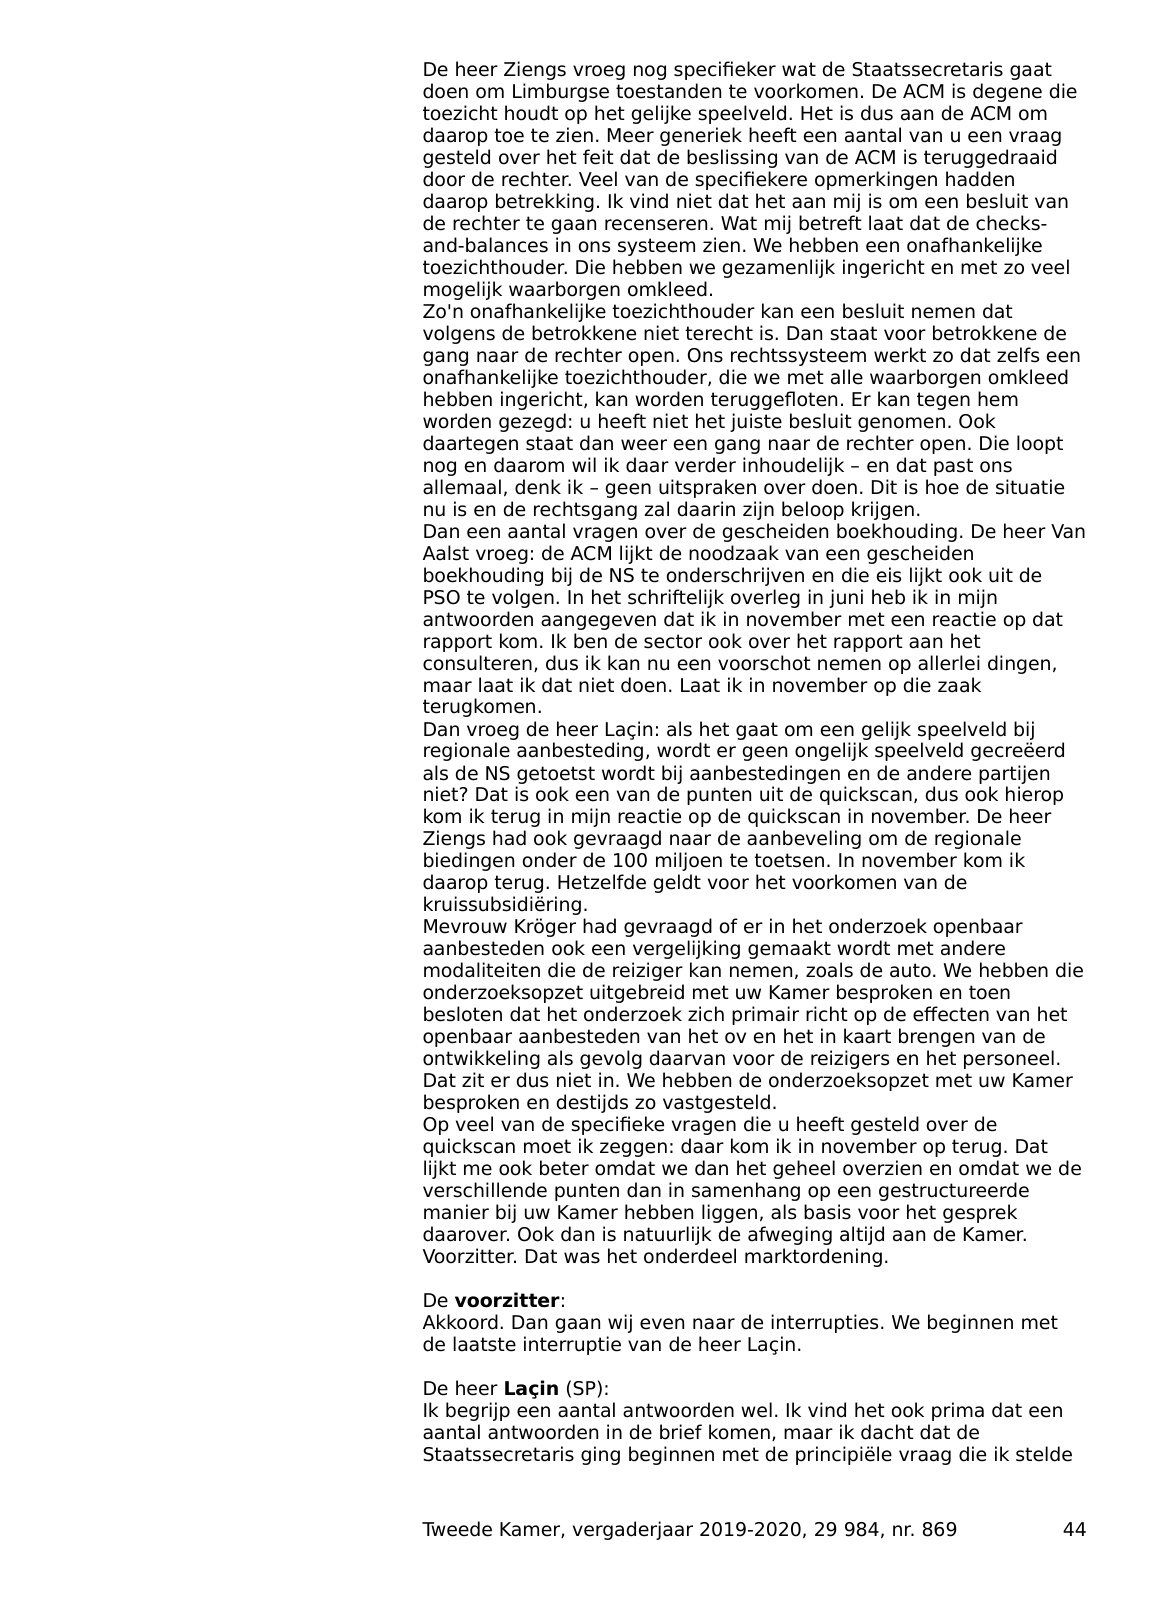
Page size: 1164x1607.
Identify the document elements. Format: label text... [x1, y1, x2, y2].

text Op veel van de specifieke vragen die u heeft gesteld over de quickscan moet ik zeggen: daar kom ik in november op terug. Dat lijkt me ook beter omdat we dan het geheel overzien en omdat we de verschillende punten dan in samenhang op een gestructureerde manier bij uw Kamer hebben liggen, als basis voor het gesprek daarover. Ook dan is natuurlijk de afweging altijd aan de Kamer. [422, 1114, 1087, 1246]
text Zo'n onafhankelijke toezichthouder kan een besluit nemen dat volgens de betrokkene niet terecht is. Dan staat voor betrokkene de gang naar de rechter open. Ons rechtssysteem werkt zo dat zelfs een onafhankelijke toezichthouder, die we met alle waarborgen omkleed hebben ingericht, kan worden teruggefloten. Er kan tegen hem worden gezegd: u heeft niet het juiste besluit genomen. Ook daartegen staat dan weer een gang naar de rechter open. Die loopt nog en daarom wil ik daar verder inhoudelijk – en dat past ons allemaal, denk ik – geen uitspraken over doen. Dit is hoe de situatie nu is en de rechtsgang zal daarin zijn beloop krijgen. [422, 301, 1087, 521]
text Dan een aantal vragen over de gescheiden boekhouding. De heer Van Aalst vroeg: de ACM lijkt de noodzaak van een gescheiden boekhouding bij de NS te onderschrijven en die eis lijkt ook uit de PSO te volgen. In het schriftelijk overleg in juni heb ik in mijn antwoorden aangegeven dat ik in november met een reactie op dat rapport kom. Ik ben de sector ook over het rapport aan het consulteren, dus ik kan nu een voorschot nemen op allerlei dingen, maar laat ik dat niet doen. Laat ik in november op die zaak terugkomen. [422, 521, 1087, 718]
text Ik begrijp een aantal antwoorden wel. Ik vind het ook prima dat een aantal antwoorden in de brief komen, maar ik dacht dat de Staatssecretaris ging beginnen met de principiële vraag die ik stelde [422, 1400, 1087, 1466]
text Dan vroeg de heer Laçin: als het gaat om een gelijk speelveld bij regionale aanbesteding, wordt er geen ongelijk speelveld gecreëerd als de NS getoetst wordt bij aanbestedingen en de andere partijen niet? Dat is ook een van de punten uit de quickscan, dus ook hierop kom ik terug in mijn reactie op de quickscan in november. De heer Ziengs had ook gevraagd naar de aanbeveling om de regionale biedingen onder de 100 miljoen te toetsen. In november kom ik daarop terug. Hetzelfde geldt voor het voorkomen van de kruissubsidiëring. [422, 718, 1087, 916]
text Akkoord. Dan gaan wij even naar de interrupties. We beginnen met de laatste interruptie van de heer Laçin. [422, 1312, 1087, 1356]
text Voorzitter. Dat was het onderdeel marktordening. [422, 1246, 1087, 1268]
text De heer Laçin (SP): [422, 1378, 1087, 1400]
text De heer Ziengs vroeg nog specifieker wat de Staatssecretaris gaat doen om Limburgse toestanden te voorkomen. De ACM is degene die toezicht houdt op het gelijke speelveld. Het is dus aan de ACM om daarop toe te zien. Meer generiek heeft een aantal van u een vraag gesteld over het feit dat de beslissing van de ACM is teruggedraaid door de rechter. Veel van de specifiekere opmerkingen hadden daarop betrekking. Ik vind niet dat het aan mij is om een besluit van de rechter te gaan recenseren. Wat mij betreft laat dat de checks-and-balances in ons systeem zien. We hebben een onafhankelijke toezichthouder. Die hebben we gezamenlijk ingericht en met zo veel mogelijk waarborgen omkleed. [422, 59, 1087, 301]
text Mevrouw Kröger had gevraagd of er in het onderzoek openbaar aanbesteden ook een vergelijking gemaakt wordt met andere modaliteiten die de reiziger kan nemen, zoals de auto. We hebben die onderzoeksopzet uitgebreid met uw Kamer besproken en toen besloten dat het onderzoek zich primair richt op de effecten van het openbaar aanbesteden van het ov en het in kaart brengen van de ontwikkeling als gevolg daarvan voor de reizigers en het personeel. Dat zit er dus niet in. We hebben de onderzoeksopzet met uw Kamer besproken en destijds zo vastgesteld. [422, 916, 1087, 1114]
text De voorzitter: [422, 1290, 1087, 1312]
